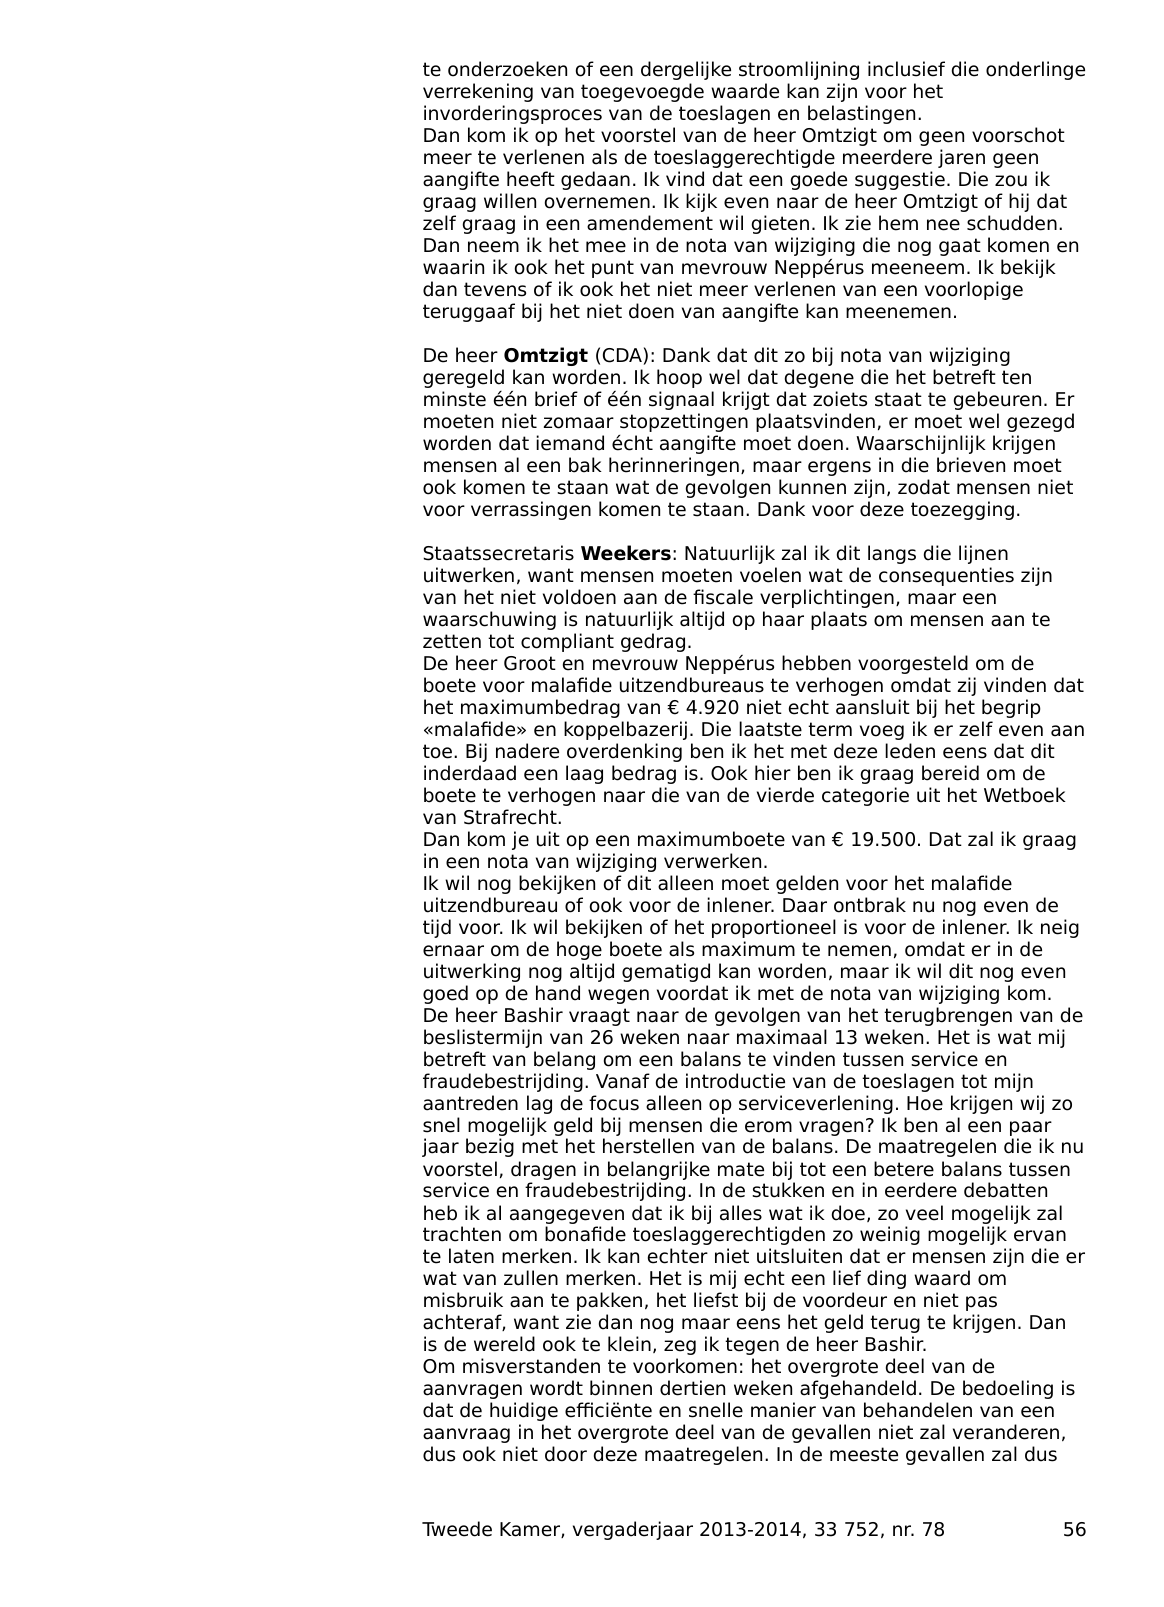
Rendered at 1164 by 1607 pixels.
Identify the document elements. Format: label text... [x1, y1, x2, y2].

text De heer Bashir vraagt naar de gevolgen van het terugbrengen van de beslistermijn van 26 weken naar maximaal 13 weken. Het is wat mij betreft van belang om een balans te vinden tussen service en fraudebestrijding. Vanaf de introductie van de toeslagen tot mijn aantreden lag de focus alleen op serviceverlening. Hoe krijgen wij zo snel mogelijk geld bij mensen die erom vragen? Ik ben al een paar jaar bezig met het herstellen van de balans. De maatregelen die ik nu voorstel, dragen in belangrijke mate bij tot een betere balans tussen service en fraudebestrijding. In de stukken en in eerdere debatten heb ik al aangegeven dat ik bij alles wat ik doe, zo veel mogelijk zal trachten om bonafide toeslaggerechtigden zo weinig mogelijk ervan te laten merken. Ik kan echter niet uitsluiten dat er mensen zijn die er wat van zullen merken. Het is mij echt een lief ding waard om misbruik aan te pakken, het liefst bij de voordeur en niet pas achteraf, want zie dan nog maar eens het geld terug te krijgen. Dan is de wereld ook te klein, zeg ik tegen de heer Bashir. [422, 1004, 1087, 1356]
text Om misverstanden te voorkomen: het overgrote deel van de aanvragen wordt binnen dertien weken afgehandeld. De bedoeling is dat de huidige efficiënte en snelle manier van behandelen van een aanvraag in het overgrote deel van de gevallen niet zal veranderen, dus ook niet door deze maatregelen. In de meeste gevallen zal dus [422, 1356, 1087, 1466]
text Staatssecretaris Weekers: Natuurlijk zal ik dit langs die lijnen uitwerken, want mensen moeten voelen wat de consequenties zijn van het niet voldoen aan de fiscale verplichtingen, maar een waarschuwing is natuurlijk altijd op haar plaats om mensen aan te zetten tot compliant gedrag. [422, 543, 1087, 653]
text te onderzoeken of een dergelijke stroomlijning inclusief die onderlinge verrekening van toegevoegde waarde kan zijn voor het invorderingsproces van de toeslagen en belastingen. [422, 59, 1087, 125]
text Dan kom ik op het voorstel van de heer Omtzigt om geen voorschot meer te verlenen als de toeslaggerechtigde meerdere jaren geen aangifte heeft gedaan. Ik vind dat een goede suggestie. Die zou ik graag willen overnemen. Ik kijk even naar de heer Omtzigt of hij dat zelf graag in een amendement wil gieten. Ik zie hem nee schudden. Dan neem ik het mee in de nota van wijziging die nog gaat komen en waarin ik ook het punt van mevrouw Neppérus meeneem. Ik bekijk dan tevens of ik ook het niet meer verlenen van een voorlopige teruggaaf bij het niet doen van aangifte kan meenemen. [422, 125, 1087, 323]
text Ik wil nog bekijken of dit alleen moet gelden voor het malafide uitzendbureau of ook voor de inlener. Daar ontbrak nu nog even de tijd voor. Ik wil bekijken of het proportioneel is voor de inlener. Ik neig ernaar om de hoge boete als maximum te nemen, omdat er in de uitwerking nog altijd gematigd kan worden, maar ik wil dit nog even goed op de hand wegen voordat ik met de nota van wijziging kom. [422, 873, 1087, 1004]
text De heer Groot en mevrouw Neppérus hebben voorgesteld om de boete voor malafide uitzendbureaus te verhogen omdat zij vinden dat het maximumbedrag van € 4.920 niet echt aansluit bij het begrip «malafide» en koppelbazerij. Die laatste term voeg ik er zelf even aan toe. Bij nadere overdenking ben ik het met deze leden eens dat dit inderdaad een laag bedrag is. Ook hier ben ik graag bereid om de boete te verhogen naar die van de vierde categorie uit het Wetboek van Strafrecht. [422, 653, 1087, 829]
text De heer Omtzigt (CDA): Dank dat dit zo bij nota van wijziging geregeld kan worden. Ik hoop wel dat degene die het betreft ten minste één brief of één signaal krijgt dat zoiets staat te gebeuren. Er moeten niet zomaar stopzettingen plaatsvinden, er moet wel gezegd worden dat iemand écht aangifte moet doen. Waarschijnlijk krijgen mensen al een bak herinneringen, maar ergens in die brieven moet ook komen te staan wat de gevolgen kunnen zijn, zodat mensen niet voor verrassingen komen te staan. Dank voor deze toezegging. [422, 345, 1087, 521]
text Dan kom je uit op een maximumboete van € 19.500. Dat zal ik graag in een nota van wijziging verwerken. [422, 829, 1087, 873]
